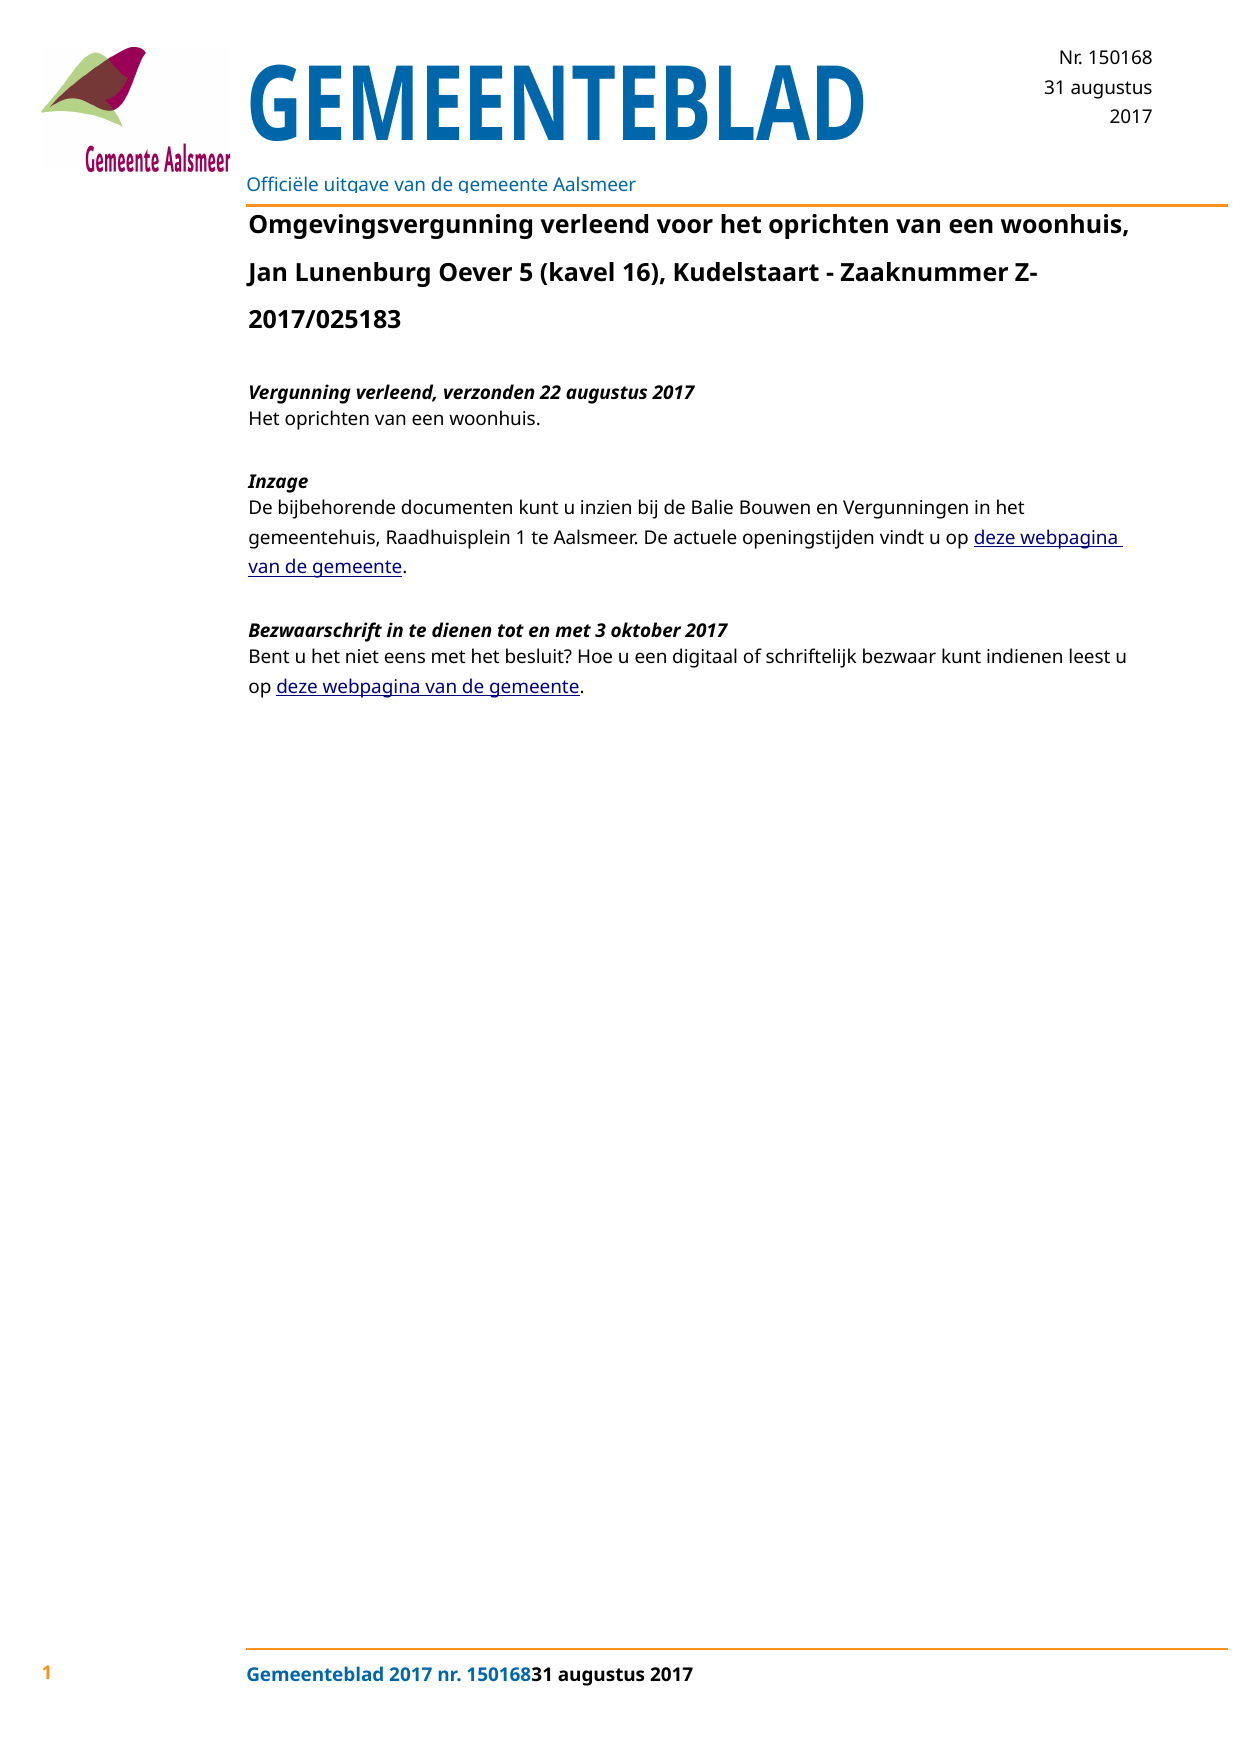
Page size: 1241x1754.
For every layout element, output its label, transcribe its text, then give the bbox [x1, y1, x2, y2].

text Inzage [248, 469, 1152, 494]
text Bent u het niet eens met het besluit? Hoe u een digitaal of schriftelijk bezwaar kunt indienen leest u op deze webpagina van de gemeente. [248, 643, 1152, 699]
text Vergunning verleend, verzonden 22 augustus 2017 [248, 379, 1152, 405]
picture [41, 47, 231, 172]
text Bezwaarschrift in te dienen tot en met 3 oktober 2017 [248, 618, 1152, 643]
text Omgevingsvergunning verleend voor het oprichten van een woonhuis, Jan Lunenburg Oever 5 (kavel 16), Kudelstaart - Zaaknummer Z-2017/025183 [248, 207, 1152, 336]
text De bijbehorende documenten kunt u inzien bij de Balie Bouwen en Vergunningen in het gemeentehuis, Raadhuisplein 1 te Aalsmeer. De actuele openingstijden vindt u op deze webpagina van de gemeente. [248, 494, 1152, 579]
text Het oprichten van een woonhuis. [248, 405, 1152, 431]
